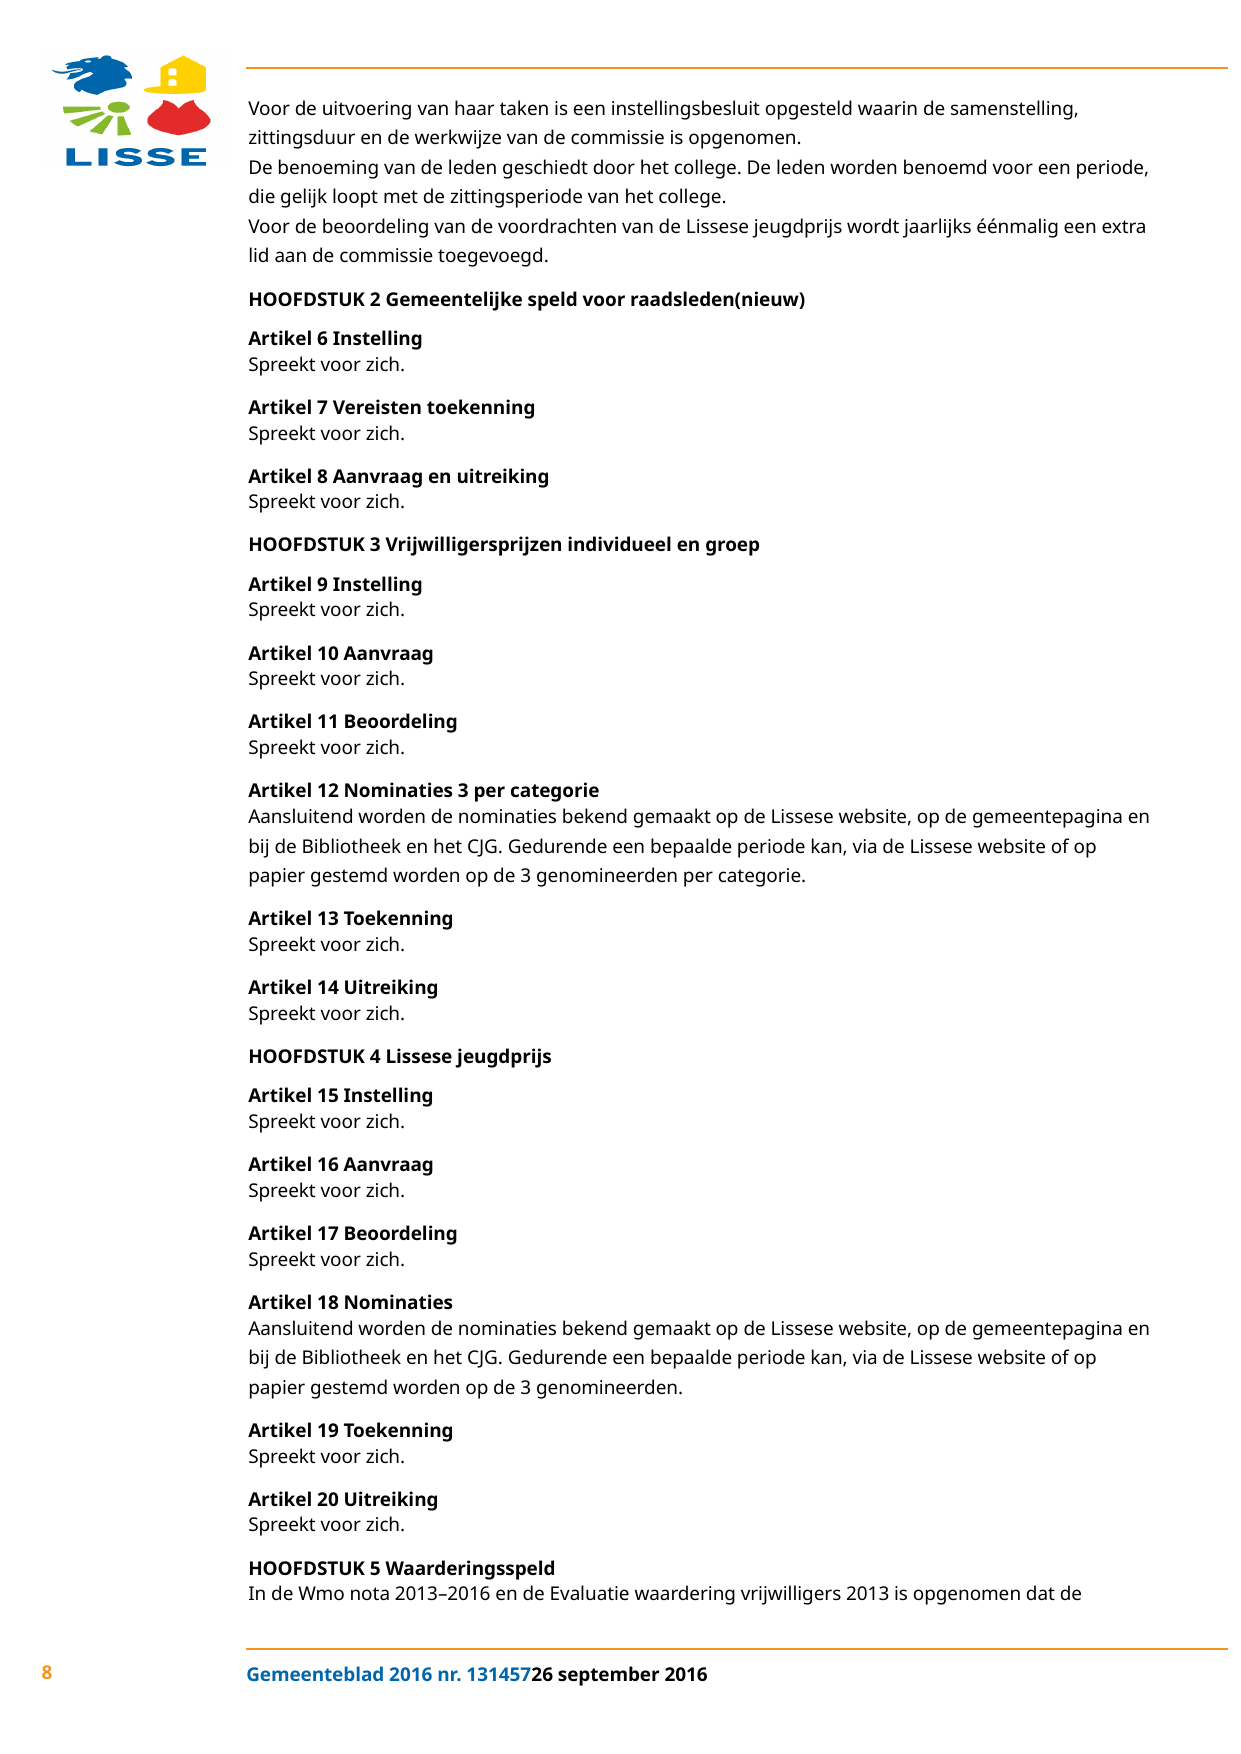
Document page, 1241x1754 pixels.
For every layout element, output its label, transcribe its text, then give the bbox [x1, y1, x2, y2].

text Spreekt voor zich. [248, 1000, 1152, 1026]
picture [41, 47, 231, 172]
text Artikel 14 Uitreiking [248, 974, 1152, 1000]
text Artikel 15 Instelling [248, 1082, 1152, 1108]
text Spreekt voor zich. [248, 734, 1152, 760]
text Spreekt voor zich. [248, 666, 1152, 691]
text Artikel 8 Aanvraag en uitreiking [248, 463, 1152, 488]
text Artikel 10 Aanvraag [248, 640, 1152, 666]
text Artikel 9 Instelling [248, 571, 1152, 597]
text Spreekt voor zich. [248, 1177, 1152, 1203]
text Spreekt voor zich. [248, 1443, 1152, 1468]
text De benoeming van de leden geschiedt door het college. De leden worden benoemd voor een periode, die gelijk loopt met de zittingsperiode van het college. [248, 154, 1152, 209]
text Aansluitend worden de nominaties bekend gemaakt op de Lissese website, op de gemeentepagina en bij de Bibliotheek en het CJG. Gedurende een bepaalde periode kan, via de Lissese website of op papier gestemd worden op de 3 genomineerden per categorie. [248, 803, 1152, 888]
text Artikel 12 Nominaties 3 per categorie [248, 777, 1152, 803]
text Artikel 7 Vereisten toekenning [248, 394, 1152, 420]
text HOOFDSTUK 2 Gemeentelijke speld voor raadsleden(nieuw) [248, 286, 1152, 312]
text Artikel 11 Beoordeling [248, 709, 1152, 734]
text Spreekt voor zich. [248, 351, 1152, 377]
text Spreekt voor zich. [248, 488, 1152, 514]
text Spreekt voor zich. [248, 931, 1152, 957]
text Spreekt voor zich. [248, 1246, 1152, 1272]
text HOOFDSTUK 4 Lissese jeugdprijs [248, 1043, 1152, 1069]
text In de Wmo nota 2013–2016 en de Evaluatie waardering vrijwilligers 2013 is opgenomen dat de [248, 1581, 1152, 1606]
text HOOFDSTUK 3 Vrijwilligersprijzen individueel en groep [248, 532, 1152, 557]
text Aansluitend worden de nominaties bekend gemaakt op de Lissese website, op de gemeentepagina en bij de Bibliotheek en het CJG. Gedurende een bepaalde periode kan, via de Lissese website of op papier gestemd worden op de 3 genomineerden. [248, 1315, 1152, 1400]
text Spreekt voor zich. [248, 420, 1152, 445]
text Voor de beoordeling van de voordrachten van de Lissese jeugdprijs wordt jaarlijks éénmalig een extra lid aan de commissie toegevoegd. [248, 213, 1152, 268]
text Artikel 16 Aanvraag [248, 1151, 1152, 1177]
text Spreekt voor zich. [248, 597, 1152, 622]
text Artikel 13 Toekenning [248, 906, 1152, 931]
text Artikel 19 Toekenning [248, 1417, 1152, 1443]
text Artikel 6 Instelling [248, 325, 1152, 351]
text Voor de uitvoering van haar taken is een instellingsbesluit opgesteld waarin de samenstelling, zittingsduur en de werkwijze van de commissie is opgenomen. [248, 95, 1152, 150]
text HOOFDSTUK 5 Waarderingsspeld [248, 1555, 1152, 1581]
text Spreekt voor zich. [248, 1108, 1152, 1134]
text Artikel 18 Nominaties [248, 1289, 1152, 1315]
text Artikel 20 Uitreiking [248, 1486, 1152, 1512]
text Artikel 17 Beoordeling [248, 1220, 1152, 1246]
text Spreekt voor zich. [248, 1512, 1152, 1537]
